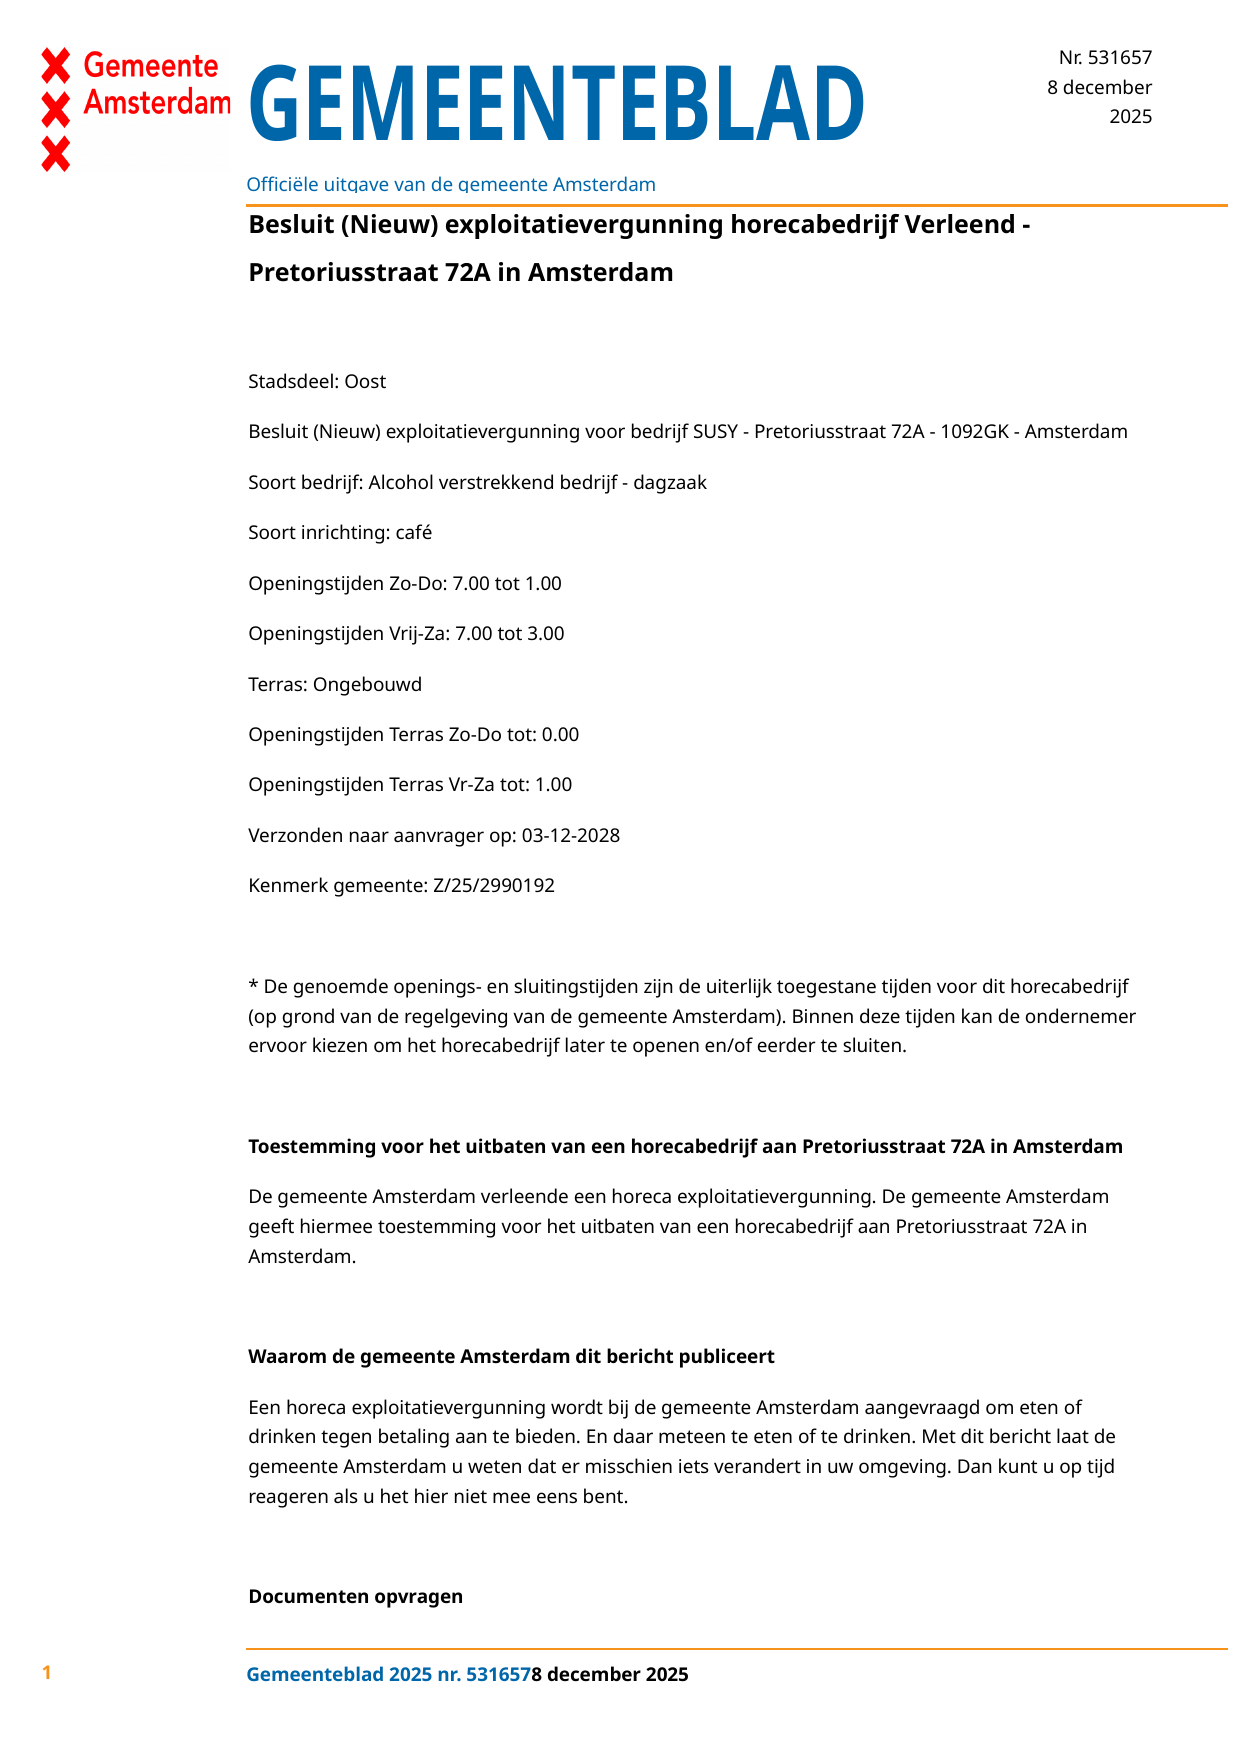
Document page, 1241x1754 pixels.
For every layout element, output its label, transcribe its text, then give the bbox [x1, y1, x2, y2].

text De gemeente Amsterdam verleende een horeca exploitatievergunning. De gemeente Amsterdam geeft hiermee toestemming voor het uitbaten van een horecabedrijf aan Pretoriusstraat 72A in Amsterdam. [248, 1184, 1152, 1269]
text Soort bedrijf: Alcohol verstrekkend bedrijf - dagzaak [248, 469, 1152, 495]
text Besluit (Nieuw) exploitatievergunning horecabedrijf Verleend - Pretoriusstraat 72A in Amsterdam [248, 207, 1152, 288]
text Openingstijden Terras Zo-Do tot: 0.00 [248, 721, 1152, 747]
text Stadsdeel: Oost [248, 368, 1152, 394]
text Een horeca exploitatievergunning wordt bij de gemeente Amsterdam aangevraagd om eten of drinken tegen betaling aan te bieden. En daar meteen te eten of te drinken. Met dit bericht laat de gemeente Amsterdam u weten dat er misschien iets verandert in uw omgeving. Dan kunt u op tijd reageren als u het hier niet mee eens bent. [248, 1394, 1152, 1509]
text Openingstijden Terras Vr-Za tot: 1.00 [248, 772, 1152, 797]
text Openingstijden Zo-Do: 7.00 tot 1.00 [248, 570, 1152, 596]
text Kenmerk gemeente: Z/25/2990192 [248, 872, 1152, 898]
picture [41, 47, 231, 172]
text Openingstijden Vrij-Za: 7.00 tot 3.00 [248, 620, 1152, 646]
text Waarom de gemeente Amsterdam dit bericht publiceert [248, 1344, 1152, 1369]
text Toestemming voor het uitbaten van een horecabedrijf aan Pretoriusstraat 72A in Amsterdam [248, 1133, 1152, 1159]
text Terras: Ongebouwd [248, 671, 1152, 697]
text Soort inrichting: café [248, 519, 1152, 545]
text Besluit (Nieuw) exploitatievergunning voor bedrijf SUSY - Pretoriusstraat 72A - 1092GK - Amsterdam [248, 419, 1152, 444]
text Verzonden naar aanvrager op: 03-12-2028 [248, 822, 1152, 848]
text Documenten opvragen [248, 1584, 1152, 1609]
text * De genoemde openings- en sluitingstijden zijn de uiterlijk toegestane tijden voor dit horecabedrijf (op grond van de regelgeving van de gemeente Amsterdam). Binnen deze tijden kan de ondernemer ervoor kiezen om het horecabedrijf later te openen en/of eerder te sluiten. [248, 973, 1152, 1058]
